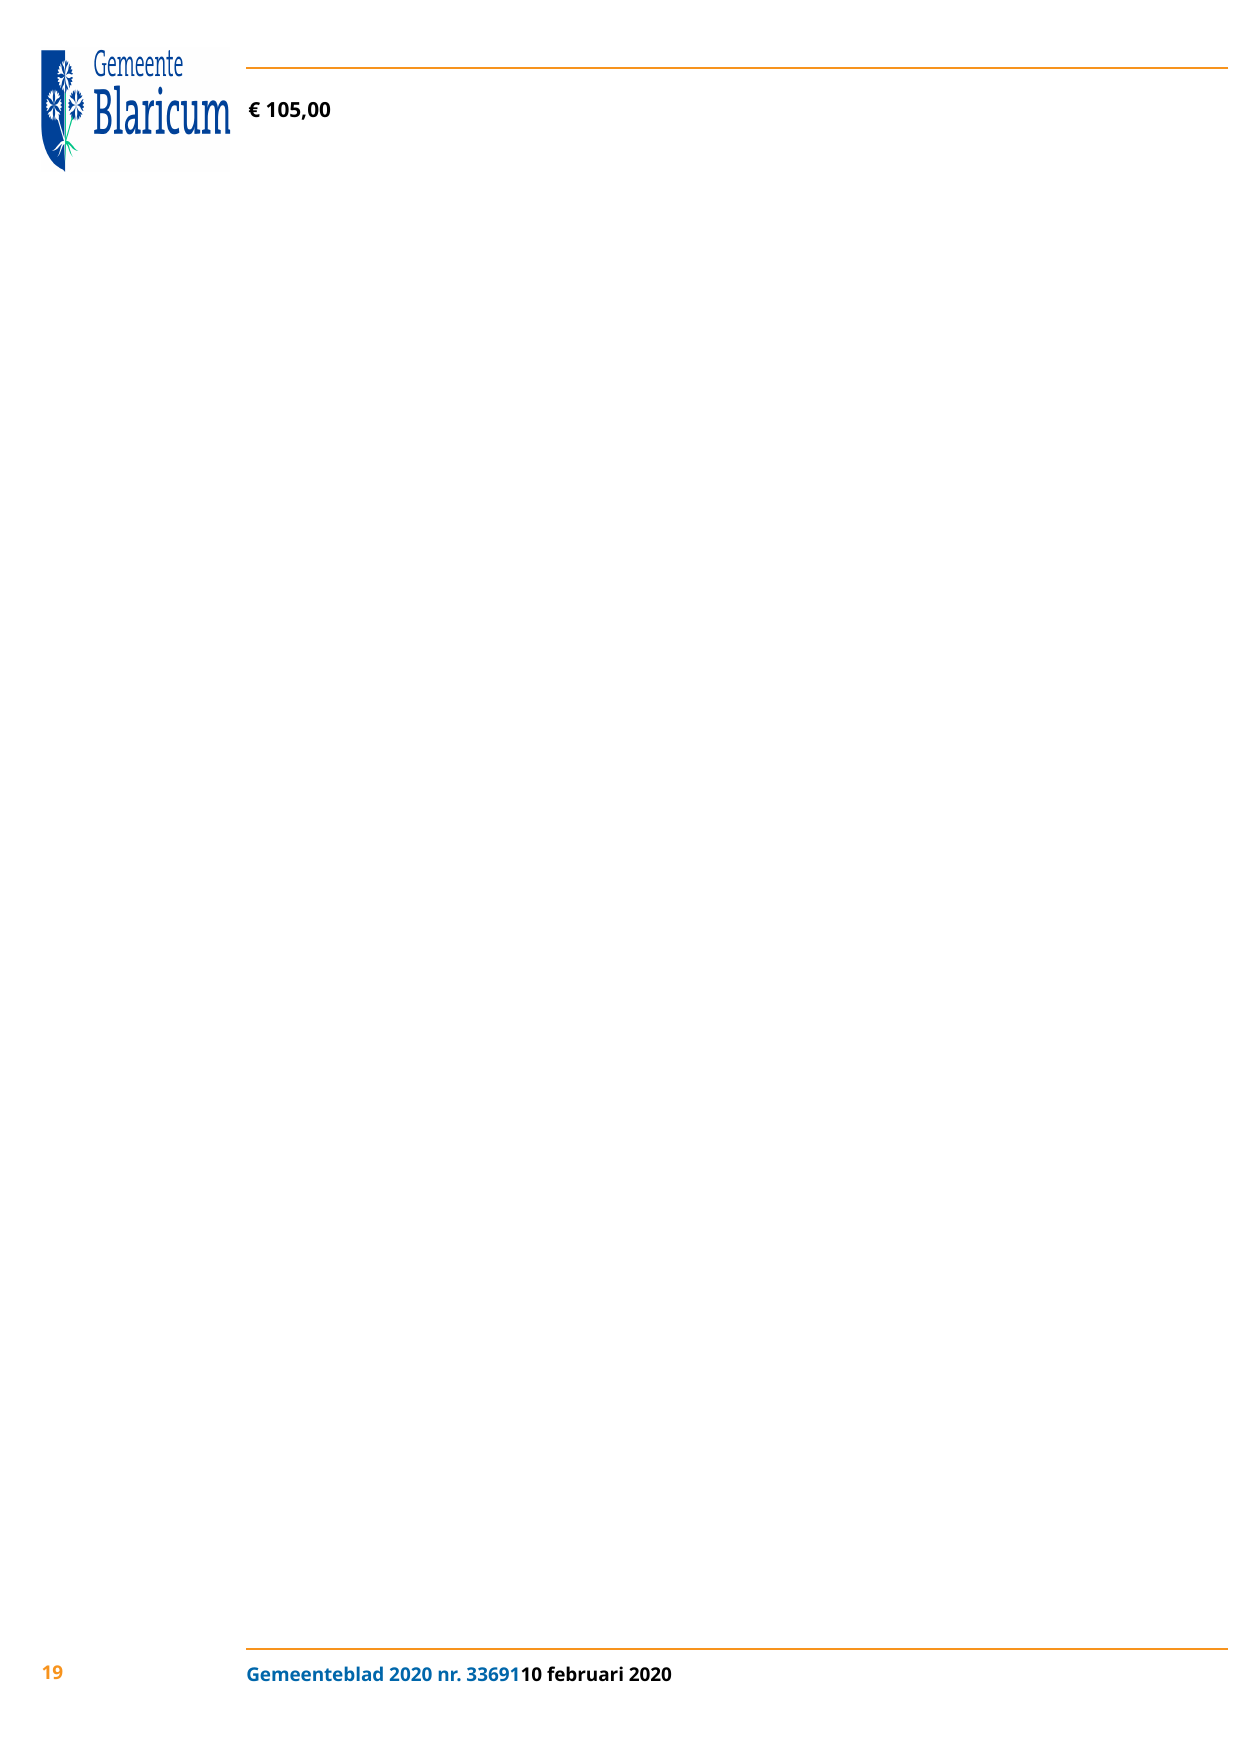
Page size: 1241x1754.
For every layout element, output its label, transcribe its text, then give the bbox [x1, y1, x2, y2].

picture [41, 47, 231, 172]
text € 105,00 [248, 95, 1152, 123]
